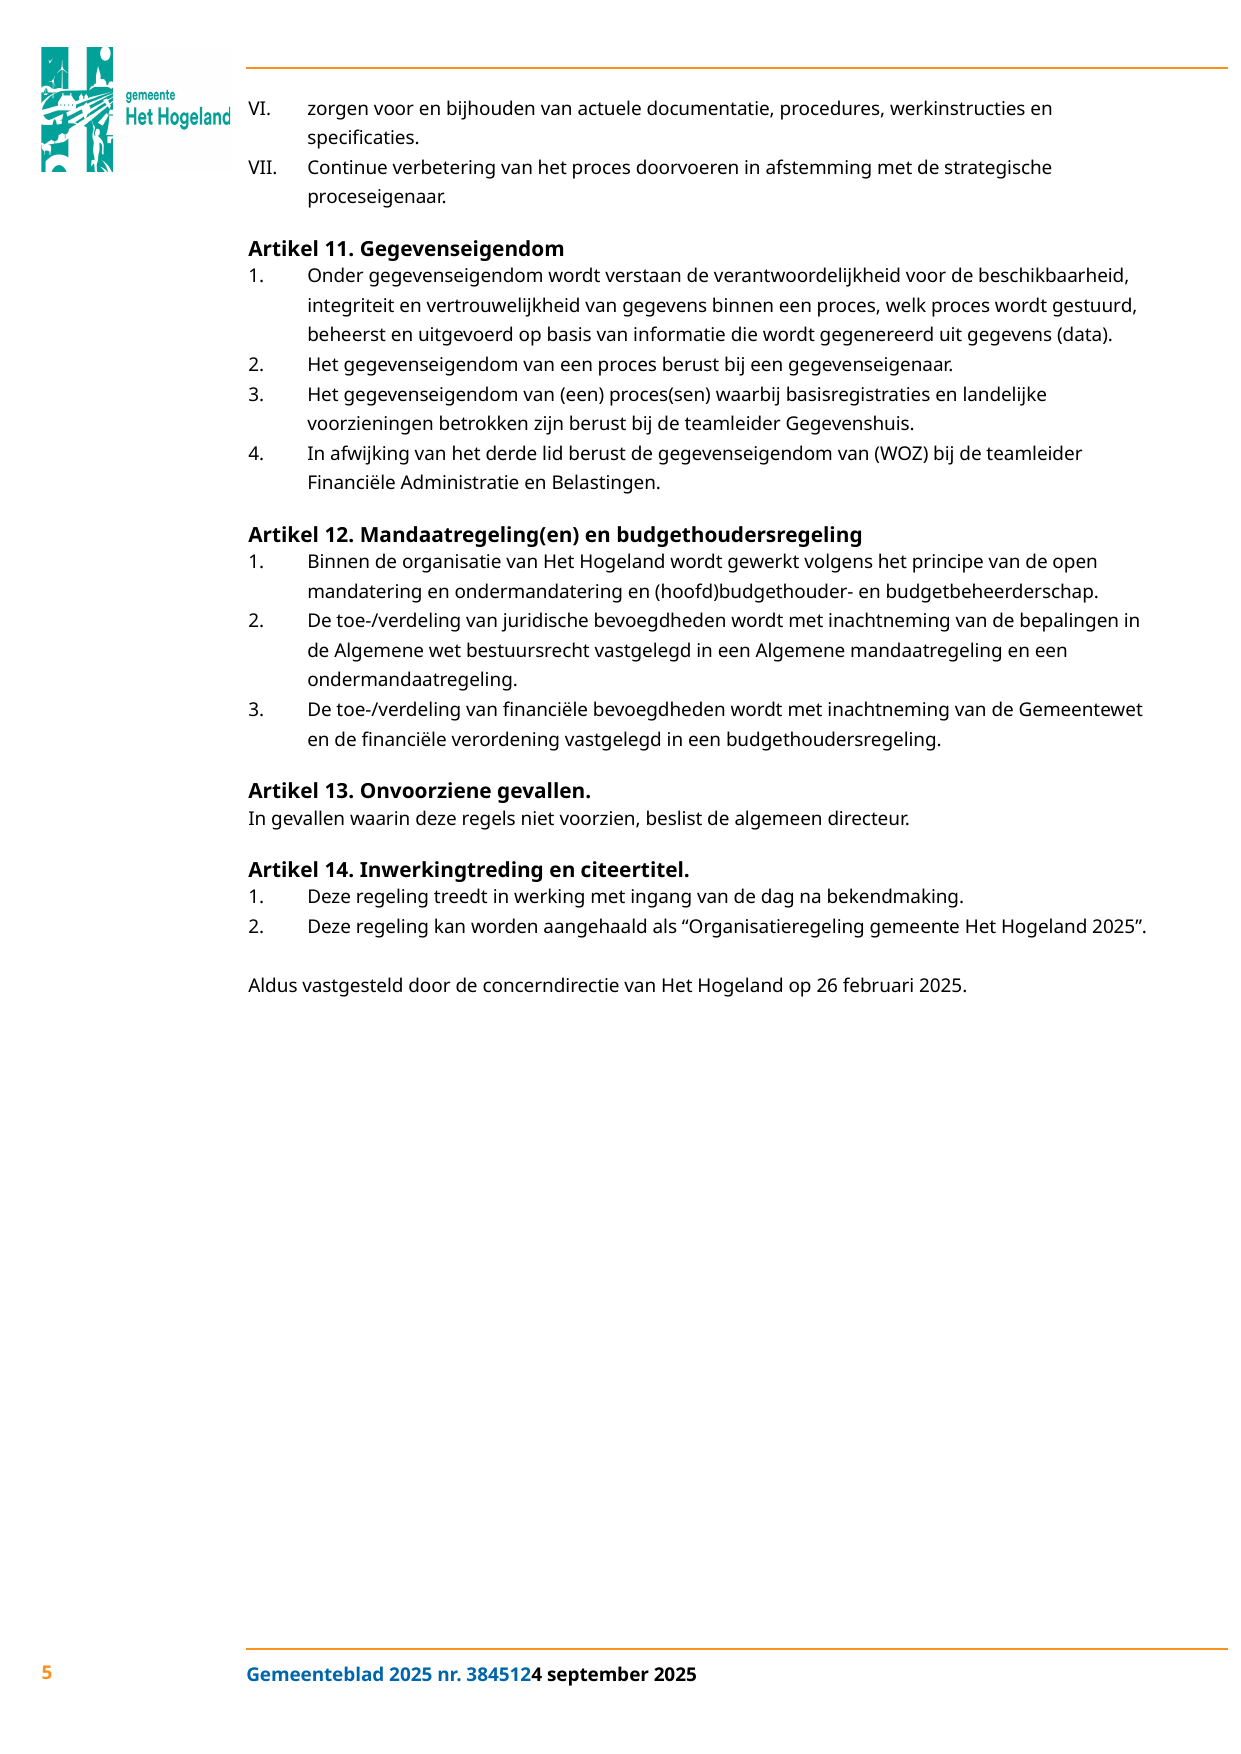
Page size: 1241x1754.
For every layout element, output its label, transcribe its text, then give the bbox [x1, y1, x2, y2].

list In afwijking van het derde lid berust de gegevenseigendom van (WOZ) bij de teamleider Financiële Administratie en Belastingen. [248, 440, 1152, 495]
list Het gegevenseigendom van (een) proces(sen) waarbij basisregistraties en landelijke voorzieningen betrokken zijn berust bij de teamleider Gegevenshuis. [248, 381, 1152, 436]
list Het gegevenseigendom van een proces berust bij een gegevenseigenaar. [248, 351, 1152, 377]
text Aldus vastgesteld door de concerndirectie van Het Hogeland op 26 februari 2025. [248, 972, 1152, 998]
text In gevallen waarin deze regels niet voorzien, beslist de algemeen directeur. [248, 805, 1152, 830]
list De toe-/verdeling van juridische bevoegdheden wordt met inachtneming van de bepalingen in de Algemene wet bestuursrecht vastgelegd in een Algemene mandaatregeling en een ondermandaatregeling. [248, 607, 1152, 692]
list De toe-/verdeling van financiële bevoegdheden wordt met inachtneming van de Gemeentewet en de financiële verordening vastgelegd in een budgethoudersregeling. [248, 696, 1152, 752]
picture [41, 47, 231, 172]
list Continue verbetering van het proces doorvoeren in afstemming met de strategische proceseigenaar. [248, 154, 1152, 209]
text Artikel 13. Onvoorziene gevallen. [248, 776, 1152, 805]
list Binnen de organisatie van Het Hogeland wordt gewerkt volgens het principe van de open mandatering en ondermandatering en (hoofd)budgethouder- en budgetbeheerderschap. [248, 548, 1152, 604]
list Deze regeling treedt in werking met ingang van de dag na bekendmaking. [248, 883, 1152, 909]
text Artikel 11. Gegevenseigendom [248, 234, 1152, 262]
list Onder gegevenseigendom wordt verstaan de verantwoordelijkheid voor de beschikbaarheid, integriteit en vertrouwelijkheid van gegevens binnen een proces, welk proces wordt gestuurd, beheerst en uitgevoerd op basis van informatie die wordt gegenereerd uit gegevens (data). [248, 262, 1152, 347]
text Artikel 12. Mandaatregeling(en) en budgethoudersregeling [248, 520, 1152, 548]
list zorgen voor en bijhouden van actuele documentatie, procedures, werkinstructies en specificaties. [248, 95, 1152, 150]
text Artikel 14. Inwerkingtreding en citeertitel. [248, 855, 1152, 883]
list Deze regeling kan worden aangehaald als “Organisatieregeling gemeente Het Hogeland 2025”. [248, 913, 1152, 939]
